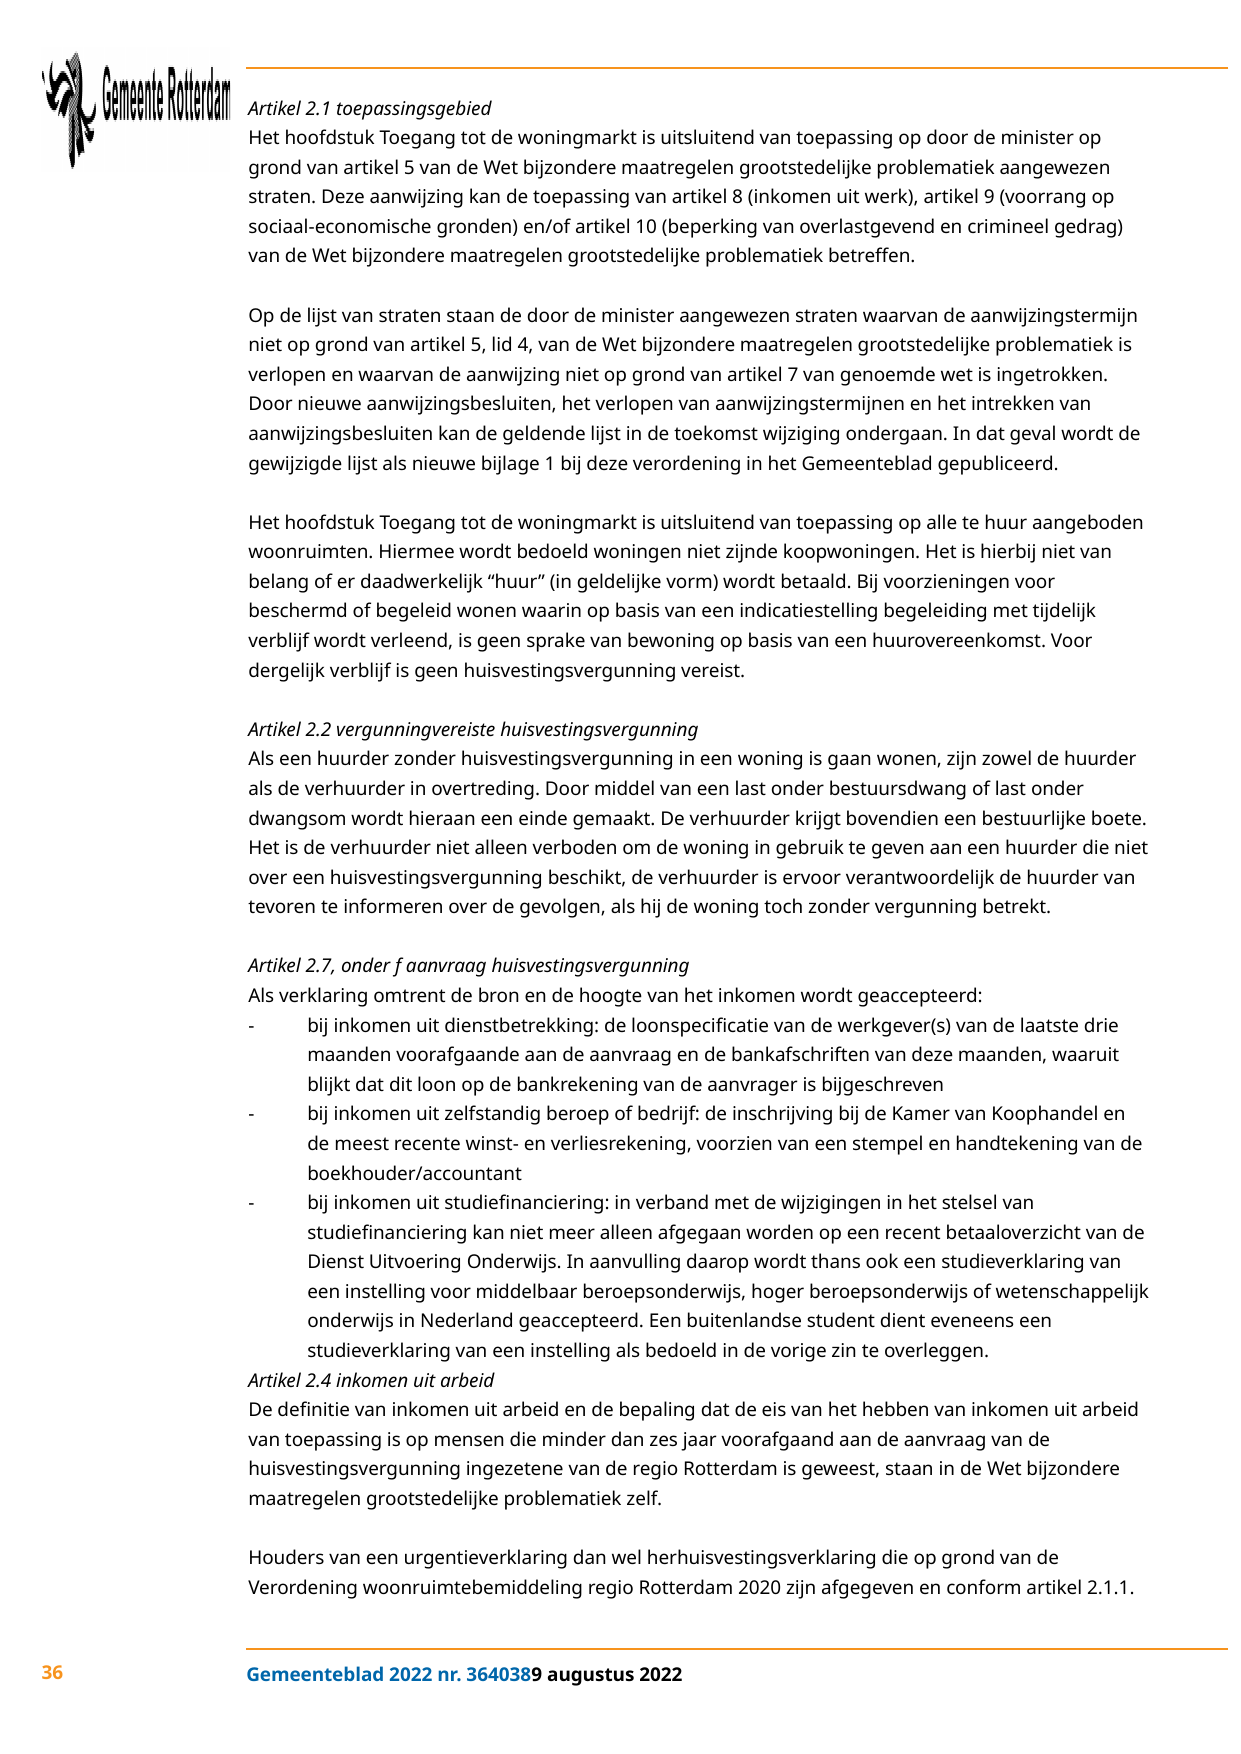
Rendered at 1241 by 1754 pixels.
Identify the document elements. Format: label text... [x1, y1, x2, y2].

text Als een huurder zonder huisvestingsvergunning in een woning is gaan wonen, zijn zowel de huurder als de verhuurder in overtreding. Door middel van een last onder bestuursdwang of last onder dwangsom wordt hieraan een einde gemaakt. De verhuurder krijgt bovendien een bestuurlijke boete. Het is de verhuurder niet alleen verboden om de woning in gebruik te geven aan een huurder die niet over een huisvestingsvergunning beschikt, de verhuurder is ervoor verantwoordelijk de huurder van tevoren te informeren over de gevolgen, als hij de woning toch zonder vergunning betrekt. [248, 746, 1152, 919]
list bij inkomen uit studiefinanciering: in verband met de wijzigingen in het stelsel van studiefinanciering kan niet meer alleen afgegaan worden op een recent betaaloverzicht van de Dienst Uitvoering Onderwijs. In aanvulling daarop wordt thans ook een studieverklaring van een instelling voor middelbaar beroepsonderwijs, hoger beroepsonderwijs of wetenschappelijk onderwijs in Nederland geaccepteerd. Een buitenlandse student dient eveneens een studieverklaring van een instelling als bedoeld in de vorige zin te overleggen. [248, 1189, 1152, 1363]
picture [41, 47, 231, 172]
list bij inkomen uit dienstbetrekking: de loonspecificatie van de werkgever(s) van de laatste drie maanden voorafgaande aan de aanvraag en de bankafschriften van deze maanden, waaruit blijkt dat dit loon op de bankrekening van de aanvrager is bijgeschreven [248, 1012, 1152, 1097]
list bij inkomen uit zelfstandig beroep of bedrijf: de inschrijving bij de Kamer van Koophandel en de meest recente winst- en verliesrekening, voorzien van een stempel en handtekening van de boekhouder/accountant [248, 1101, 1152, 1186]
text Houders van een urgentieverklaring dan wel herhuisvestingsverklaring die op grond van de Verordening woonruimtebemiddeling regio Rotterdam 2020 zijn afgegeven en conform artikel 2.1.1. [248, 1544, 1152, 1600]
text Op de lijst van straten staan de door de minister aangewezen straten waarvan de aanwijzingstermijn niet op grond van artikel 5, lid 4, van de Wet bijzondere maatregelen grootstedelijke problematiek is verlopen en waarvan de aanwijzing niet op grond van artikel 7 van genoemde wet is ingetrokken. Door nieuwe aanwijzingsbesluiten, het verlopen van aanwijzingstermijnen en het intrekken van aanwijzingsbesluiten kan de geldende lijst in de toekomst wijziging ondergaan. In dat geval wordt de gewijzigde lijst als nieuwe bijlage 1 bij deze verordening in het Gemeenteblad gepubliceerd. [248, 302, 1152, 476]
text Het hoofdstuk Toegang tot de woningmarkt is uitsluitend van toepassing op alle te huur aangeboden woonruimten. Hiermee wordt bedoeld woningen niet zijnde koopwoningen. Het is hierbij niet van belang of er daadwerkelijk “huur” (in geldelijke vorm) wordt betaald. Bij voorzieningen voor beschermd of begeleid wonen waarin op basis van een indicatiestelling begeleiding met tijdelijk verblijf wordt verleend, is geen sprake van bewoning op basis van een huurovereenkomst. Voor dergelijk verblijf is geen huisvestingsvergunning vereist. [248, 509, 1152, 683]
text Het hoofdstuk Toegang tot de woningmarkt is uitsluitend van toepassing op door de minister op grond van artikel 5 van de Wet bijzondere maatregelen grootstedelijke problematiek aangewezen straten. Deze aanwijzing kan de toepassing van artikel 8 (inkomen uit werk), artikel 9 (voorrang op sociaal-economische gronden) en/of artikel 10 (beperking van overlastgevend en crimineel gedrag) van de Wet bijzondere maatregelen grootstedelijke problematiek betreffen. [248, 124, 1152, 268]
text Artikel 2.1 toepassingsgebied [248, 95, 1152, 121]
text Artikel 2.4 inkomen uit arbeid [248, 1367, 1152, 1393]
text Artikel 2.2 vergunningvereiste huisvestingsvergunning [248, 716, 1152, 742]
text De definitie van inkomen uit arbeid en de bepaling dat de eis van het hebben van inkomen uit arbeid van toepassing is op mensen die minder dan zes jaar voorafgaand aan de aanvraag van de huisvestingsvergunning ingezetene van de regio Rotterdam is geweest, staan in de Wet bijzondere maatregelen grootstedelijke problematiek zelf. [248, 1396, 1152, 1511]
text Artikel 2.7, onder f aanvraag huisvestingsvergunning [248, 953, 1152, 978]
text Als verklaring omtrent de bron en de hoogte van het inkomen wordt geaccepteerd: [248, 982, 1152, 1008]
